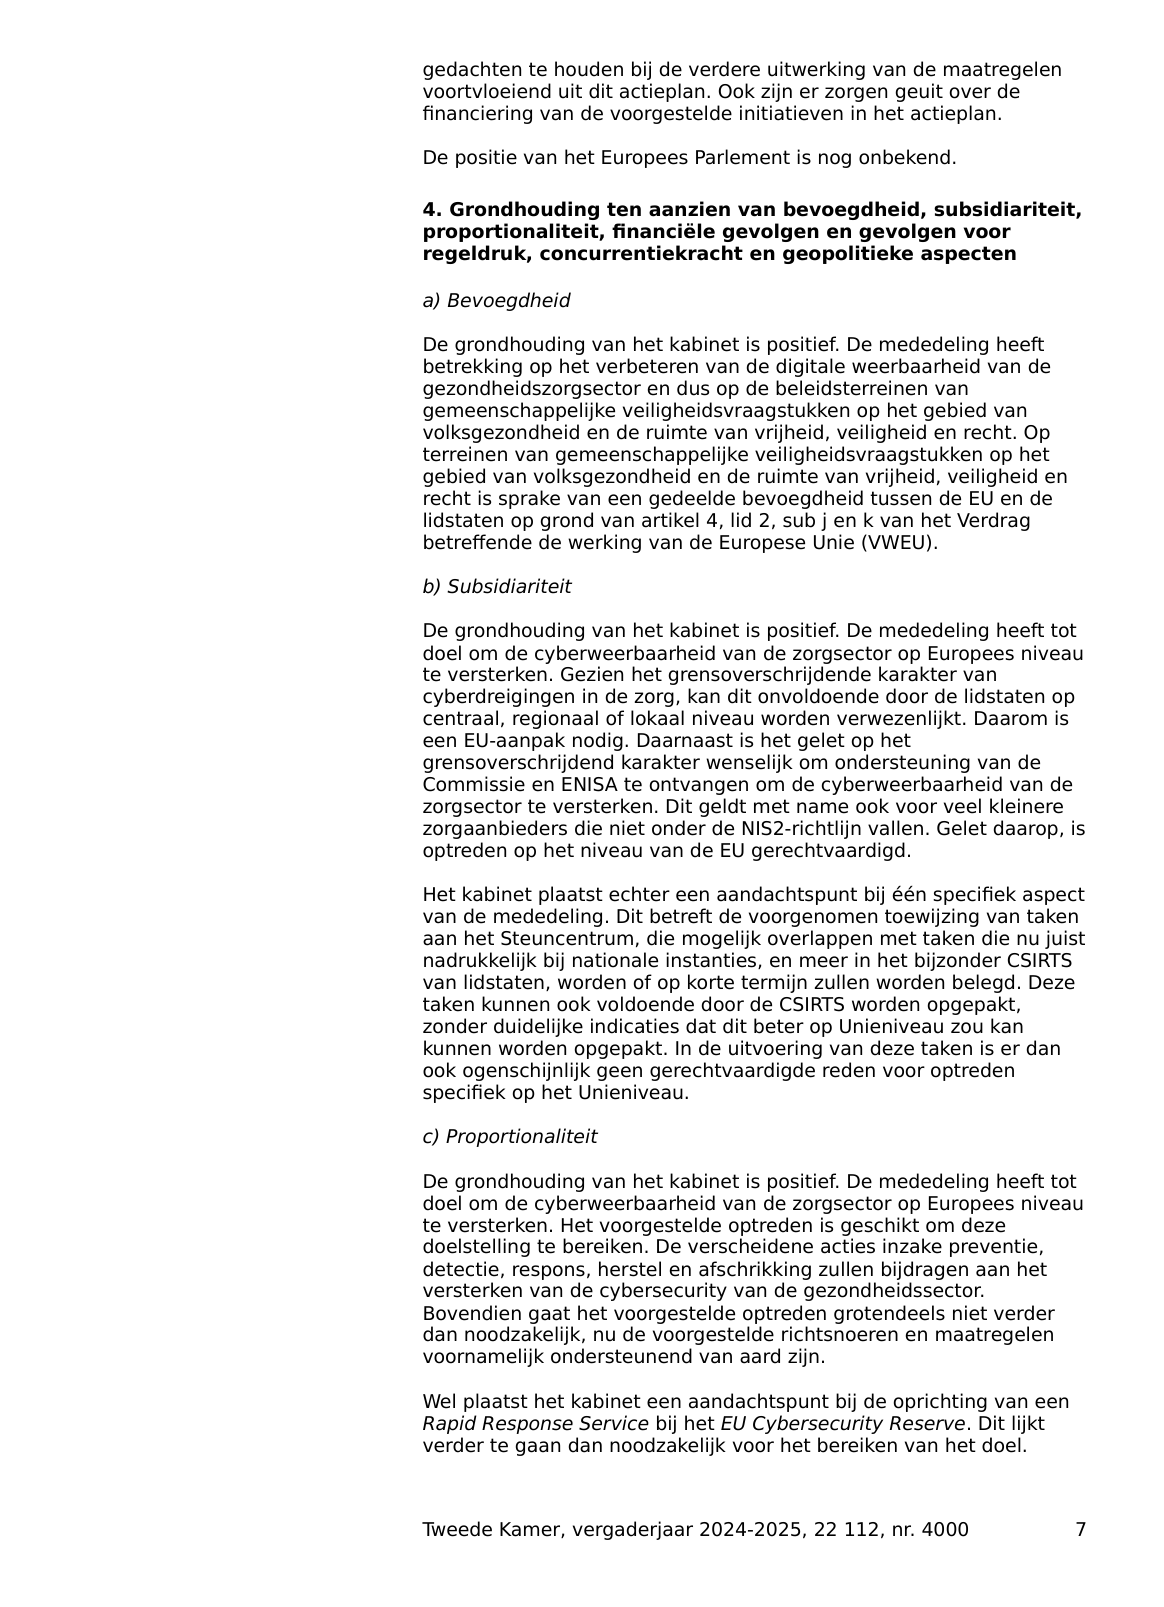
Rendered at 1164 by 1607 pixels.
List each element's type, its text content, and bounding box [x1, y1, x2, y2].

text Wel plaatst het kabinet een aandachtspunt bij de oprichting van een Rapid Response Service bij het EU Cybersecurity Reserve. Dit lijkt verder te gaan dan noodzakelijk voor het bereiken van het doel. [422, 1391, 1087, 1456]
text De grondhouding van het kabinet is positief. De mededeling heeft tot doel om de cyberweerbaarheid van de zorgsector op Europees niveau te versterken. Het voorgestelde optreden is geschikt om deze doelstelling te bereiken. De verscheidene acties inzake preventie, detectie, respons, herstel en afschrikking zullen bijdragen aan het versterken van de cybersecurity van de gezondheidssector. Bovendien gaat het voorgestelde optreden grotendeels niet verder dan noodzakelijk, nu de voorgestelde richtsnoeren en maatregelen voornamelijk ondersteunend van aard zijn. [422, 1171, 1087, 1368]
text De positie van het Europees Parlement is nog onbekend. [422, 147, 1087, 169]
text De grondhouding van het kabinet is positief. De mededeling heeft betrekking op het verbeteren van de digitale weerbaarheid van de gezondheidszorgsector en dus op de beleidsterreinen van gemeenschappelijke veiligheidsvraagstukken op het gebied van volksgezondheid en de ruimte van vrijheid, veiligheid en recht. Op terreinen van gemeenschappelijke veiligheidsvraagstukken op het gebied van volksgezondheid en de ruimte van vrijheid, veiligheid en recht is sprake van een gedeelde bevoegdheid tussen de EU en de lidstaten op grond van artikel 4, lid 2, sub j en k van het Verdrag betreffende de werking van de Europese Unie (VWEU). [422, 334, 1087, 554]
text gedachten te houden bij de verdere uitwerking van de maatregelen voortvloeiend uit dit actieplan. Ook zijn er zorgen geuit over de financiering van de voorgestelde initiatieven in het actieplan. [422, 59, 1087, 125]
subtitle c) Proportionaliteit [422, 1126, 1087, 1148]
subtitle a) Bevoegdheid [422, 290, 1087, 312]
text Het kabinet plaatst echter een aandachtspunt bij één specifiek aspect van de mededeling. Dit betreft de voorgenomen toewijzing van taken aan het Steuncentrum, die mogelijk overlappen met taken die nu juist nadrukkelijk bij nationale instanties, en meer in het bijzonder CSIRTS van lidstaten, worden of op korte termijn zullen worden belegd. Deze taken kunnen ook voldoende door de CSIRTS worden opgepakt, zonder duidelijke indicaties dat dit beter op Unieniveau zou kan kunnen worden opgepakt. In de uitvoering van deze taken is er dan ook ogenschijnlijk geen gerechtvaardigde reden voor optreden specifiek op het Unieniveau. [422, 884, 1087, 1104]
subtitle 4. Grondhouding ten aanzien van bevoegdheid, subsidiariteit, proportionaliteit, financiële gevolgen en gevolgen voor regeldruk, concurrentiekracht en geopolitieke aspecten [422, 199, 1087, 265]
text De grondhouding van het kabinet is positief. De mededeling heeft tot doel om de cyberweerbaarheid van de zorgsector op Europees niveau te versterken. Gezien het grensoverschrijdende karakter van cyberdreigingen in de zorg, kan dit onvoldoende door de lidstaten op centraal, regionaal of lokaal niveau worden verwezenlijkt. Daarom is een EU-aanpak nodig. Daarnaast is het gelet op het grensoverschrijdend karakter wenselijk om ondersteuning van de Commissie en ENISA te ontvangen om de cyberweerbaarheid van de zorgsector te versterken. Dit geldt met name ook voor veel kleinere zorgaanbieders die niet onder de NIS2-richtlijn vallen. Gelet daarop, is optreden op het niveau van de EU gerechtvaardigd. [422, 620, 1087, 862]
subtitle b) Subsidiariteit [422, 576, 1087, 598]
